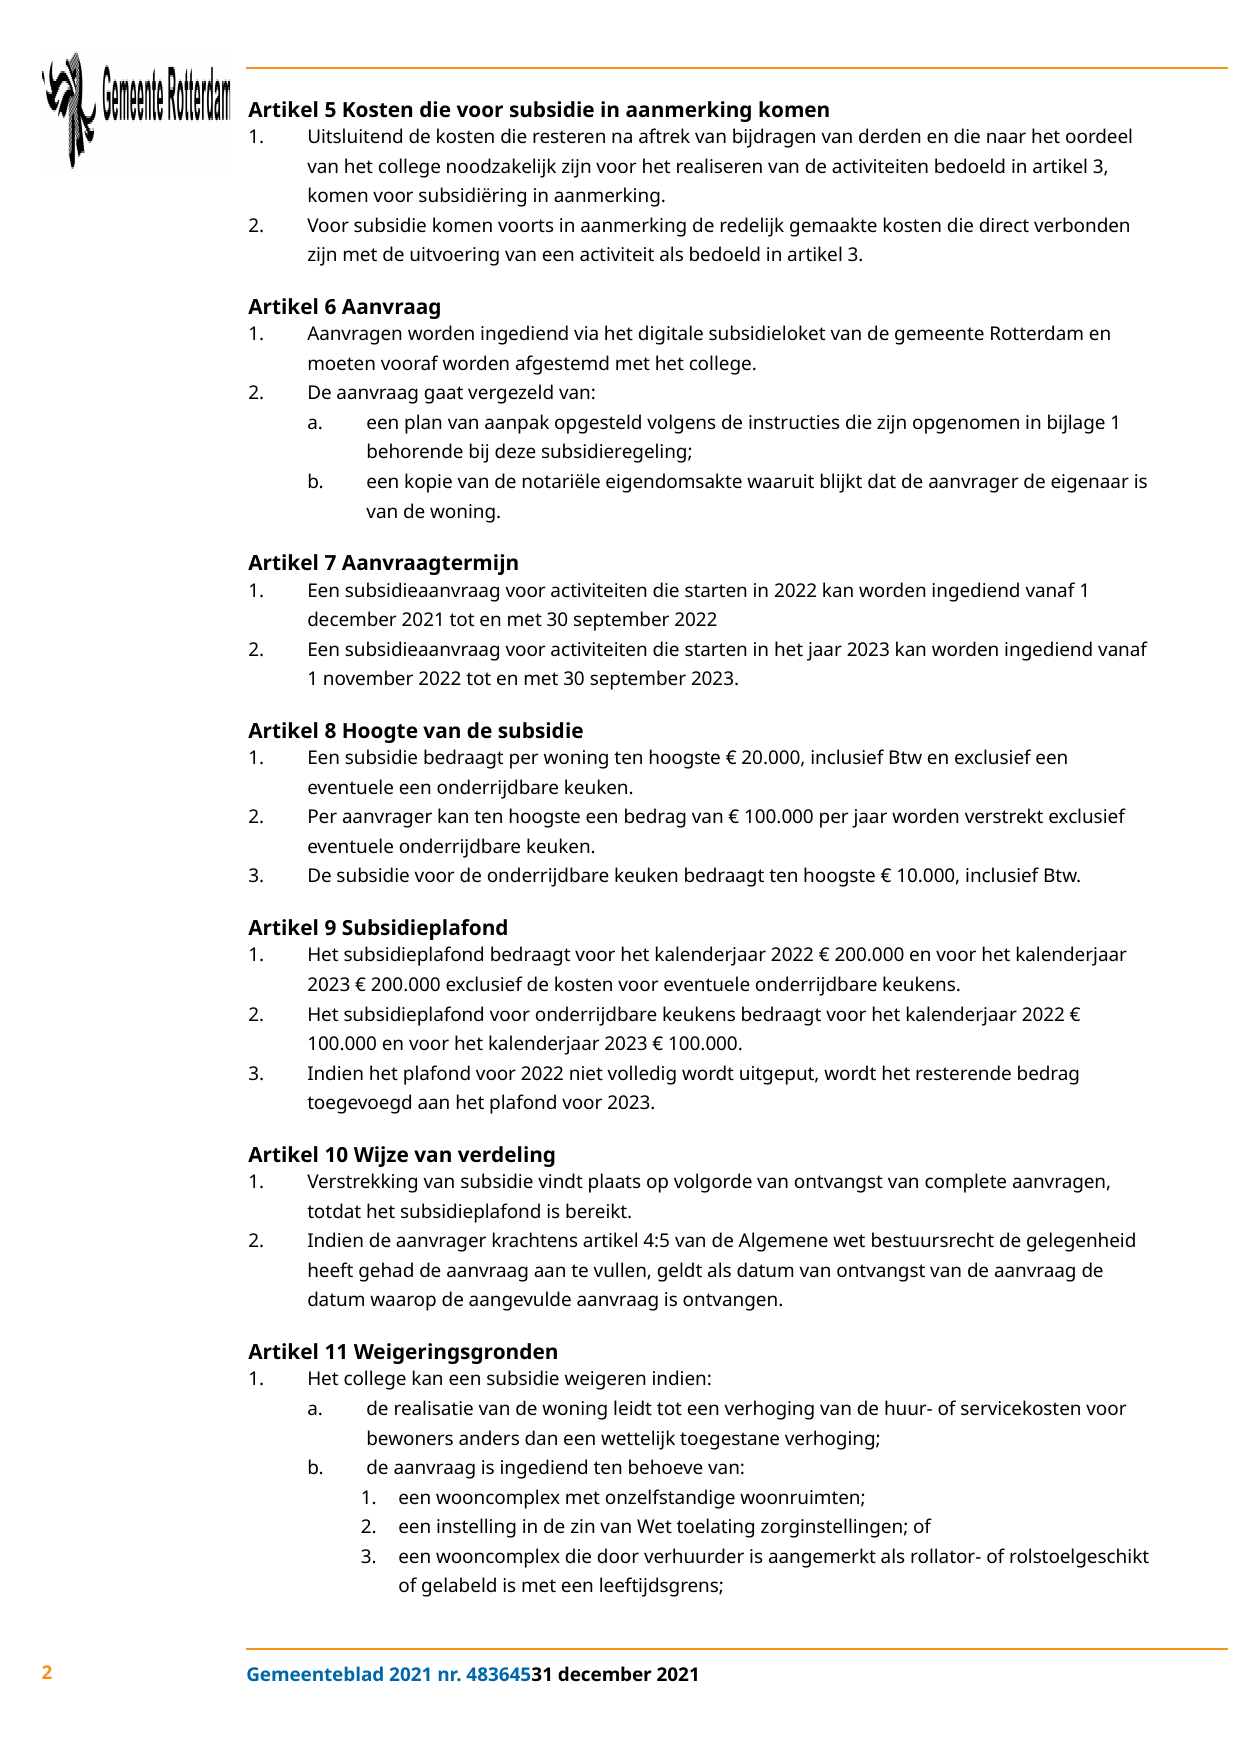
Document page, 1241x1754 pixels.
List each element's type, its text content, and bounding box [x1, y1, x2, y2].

list Aanvragen worden ingediend via het digitale subsidieloket van de gemeente Rotterdam en moeten vooraf worden afgestemd met het college. [248, 320, 1152, 376]
list Indien de aanvrager krachtens artikel 4:5 van de Algemene wet bestuursrecht de gelegenheid heeft gehad de aanvraag aan te vullen, geldt als datum van ontvangst van de aanvraag de datum waarop de aangevulde aanvraag is ontvangen. [248, 1227, 1152, 1312]
list Een subsidieaanvraag voor activiteiten die starten in het jaar 2023 kan worden ingediend vanaf 1 november 2022 tot en met 30 september 2023. [248, 636, 1152, 691]
list Indien het plafond voor 2022 niet volledig wordt uitgeput, wordt het resterende bedrag toegevoegd aan het plafond voor 2023. [248, 1060, 1152, 1115]
text Artikel 6 Aanvraag [248, 292, 1152, 320]
list een kopie van de notariële eigendomsakte waaruit blijkt dat de aanvrager de eigenaar is van de woning. [307, 468, 1152, 524]
list Een subsidieaanvraag voor activiteiten die starten in 2022 kan worden ingediend vanaf 1 december 2021 tot en met 30 september 2022 [248, 577, 1152, 632]
text Artikel 7 Aanvraagtermijn [248, 548, 1152, 577]
list Het subsidieplafond bedraagt voor het kalenderjaar 2022 € 200.000 en voor het kalenderjaar 2023 € 200.000 exclusief de kosten voor eventuele onderrijdbare keukens. [248, 942, 1152, 997]
list Het subsidieplafond voor onderrijdbare keukens bedraagt voor het kalenderjaar 2022 € 100.000 en voor het kalenderjaar 2023 € 100.000. [248, 1001, 1152, 1056]
list de realisatie van de woning leidt tot een verhoging van de huur- of servicekosten voor bewoners anders dan een wettelijk toegestane verhoging; [307, 1395, 1152, 1450]
list Verstrekking van subsidie vindt plaats op volgorde van ontvangst van complete aanvragen, totdat het subsidieplafond is bereikt. [248, 1168, 1152, 1224]
list een instelling in de zin van Wet toelating zorginstellingen; of [361, 1513, 1152, 1539]
list de aanvraag is ingediend ten behoeve van: [307, 1454, 1152, 1480]
list Per aanvrager kan ten hoogste een bedrag van € 100.000 per jaar worden verstrekt exclusief eventuele onderrijdbare keuken. [248, 803, 1152, 859]
list Het college kan een subsidie weigeren indien: [248, 1366, 1152, 1391]
list Voor subsidie komen voorts in aanmerking de redelijk gemaakte kosten die direct verbonden zijn met de uitvoering van een activiteit als bedoeld in artikel 3. [248, 212, 1152, 267]
text Artikel 9 Subsidieplafond [248, 913, 1152, 942]
list Een subsidie bedraagt per woning ten hoogste € 20.000, inclusief Btw en exclusief een eventuele een onderrijdbare keuken. [248, 744, 1152, 800]
list De aanvraag gaat vergezeld van: [248, 379, 1152, 405]
text Artikel 8 Hoogte van de subsidie [248, 716, 1152, 744]
text Artikel 10 Wijze van verdeling [248, 1140, 1152, 1168]
list een wooncomplex met onzelfstandige woonruimten; [361, 1484, 1152, 1509]
text Artikel 11 Weigeringsgronden [248, 1337, 1152, 1366]
picture [41, 47, 231, 172]
list De subsidie voor de onderrijdbare keuken bedraagt ten hoogste € 10.000, inclusief Btw. [248, 863, 1152, 888]
list een wooncomplex die door verhuurder is aangemerkt als rollator- of rolstoelgeschikt of gelabeld is met een leeftijdsgrens; [361, 1543, 1152, 1598]
list een plan van aanpak opgesteld volgens de instructies die zijn opgenomen in bijlage 1 behorende bij deze subsidieregeling; [307, 409, 1152, 464]
list Uitsluitend de kosten die resteren na aftrek van bijdragen van derden en die naar het oordeel van het college noodzakelijk zijn voor het realiseren van de activiteiten bedoeld in artikel 3, komen voor subsidiëring in aanmerking. [248, 123, 1152, 208]
text Artikel 5 Kosten die voor subsidie in aanmerking komen [248, 95, 1152, 123]
